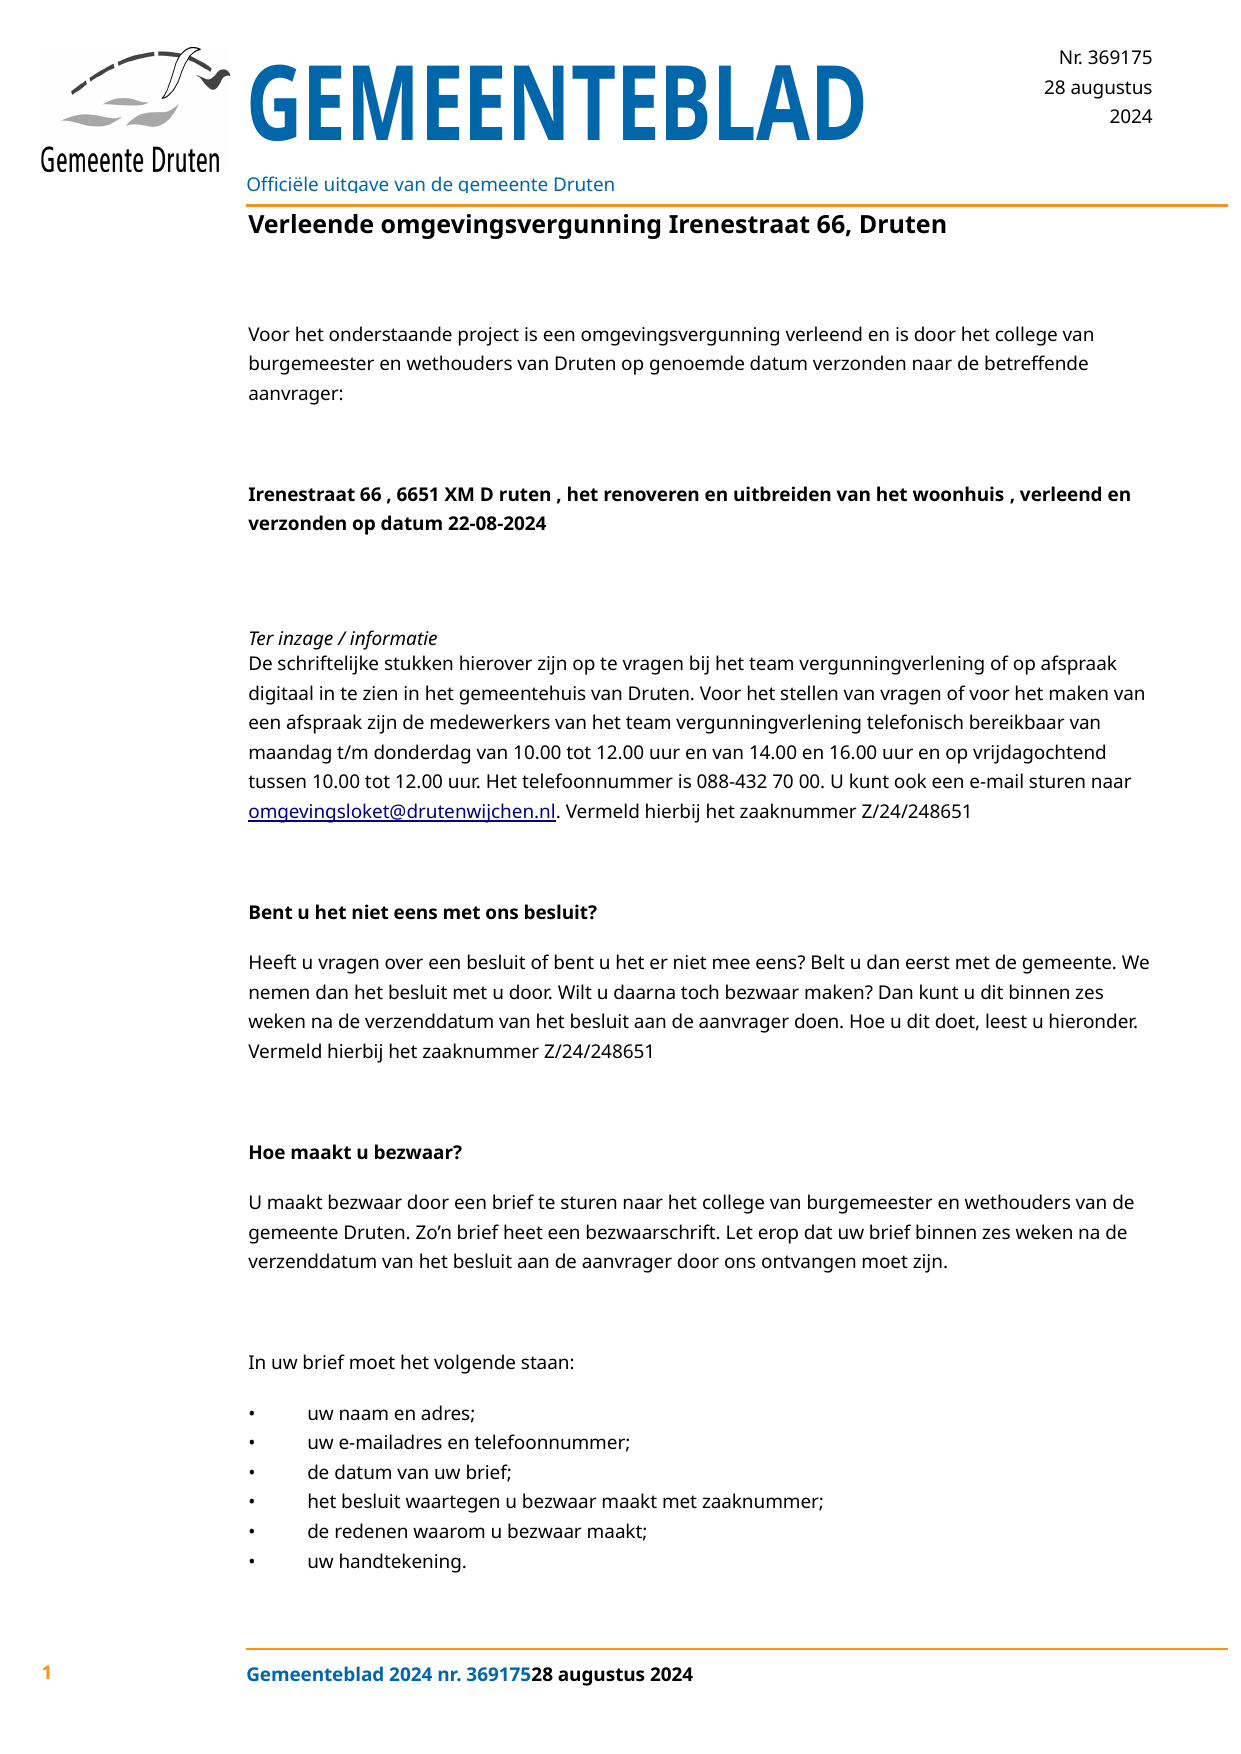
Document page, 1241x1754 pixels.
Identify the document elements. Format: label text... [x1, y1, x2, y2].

list uw handtekening. [248, 1548, 1152, 1574]
text De schriftelijke stukken hierover zijn op te vragen bij het team vergunningverlening of op afspraak digitaal in te zien in het gemeentehuis van Druten. Voor het stellen van vragen of voor het maken van een afspraak zijn de medewerkers van het team vergunningverlening telefonisch bereikbaar van maandag t/m donderdag van 10.00 tot 12.00 uur en van 14.00 en 16.00 uur en op vrijdagochtend tussen 10.00 tot 12.00 uur. Het telefoonnummer is 088-432 70 00. U kunt ook een e-mail sturen naar omgevingsloket@drutenwijchen.nl. Vermeld hierbij het zaaknummer Z/24/248651 [248, 650, 1152, 824]
text Hoe maakt u bezwaar? [248, 1139, 1152, 1165]
list de datum van uw brief; [248, 1459, 1152, 1485]
text In uw brief moet het volgende staan: [248, 1349, 1152, 1375]
text Verleende omgevingsvergunning Irenestraat 66, Druten [248, 207, 1152, 241]
text Heeft u vragen over een besluit of bent u het er niet mee eens? Belt u dan eerst met de gemeente. We nemen dan het besluit met u door. Wilt u daarna toch bezwaar maken? Dan kunt u dit binnen zes weken na de verzenddatum van het besluit aan de aanvrager doen. Hoe u dit doet, leest u hieronder. Vermeld hierbij het zaaknummer Z/24/248651 [248, 949, 1152, 1064]
text Voor het onderstaande project is een omgevingsvergunning verleend en is door het college van burgemeester en wethouders van Druten op genoemde datum verzonden naar de betreffende aanvrager: [248, 321, 1152, 406]
list uw naam en adres; [248, 1400, 1152, 1426]
list het besluit waartegen u bezwaar maakt met zaaknummer; [248, 1489, 1152, 1514]
list uw e-mailadres en telefoonnummer; [248, 1429, 1152, 1455]
picture [41, 47, 231, 172]
text Irenestraat 66 , 6651 XM D ruten , het renoveren en uitbreiden van het woonhuis , verleend en verzonden op datum 22-08-2024 [248, 481, 1152, 536]
text U maakt bezwaar door een brief te sturen naar het college van burgemeester en wethouders van de gemeente Druten. Zo’n brief heet een bezwaarschrift. Let erop dat uw brief binnen zes weken na de verzenddatum van het besluit aan de aanvrager door ons ontvangen moet zijn. [248, 1189, 1152, 1274]
text Bent u het niet eens met ons besluit? [248, 899, 1152, 925]
list de redenen waarom u bezwaar maakt; [248, 1518, 1152, 1544]
text Ter inzage / informatie [248, 625, 1152, 650]
